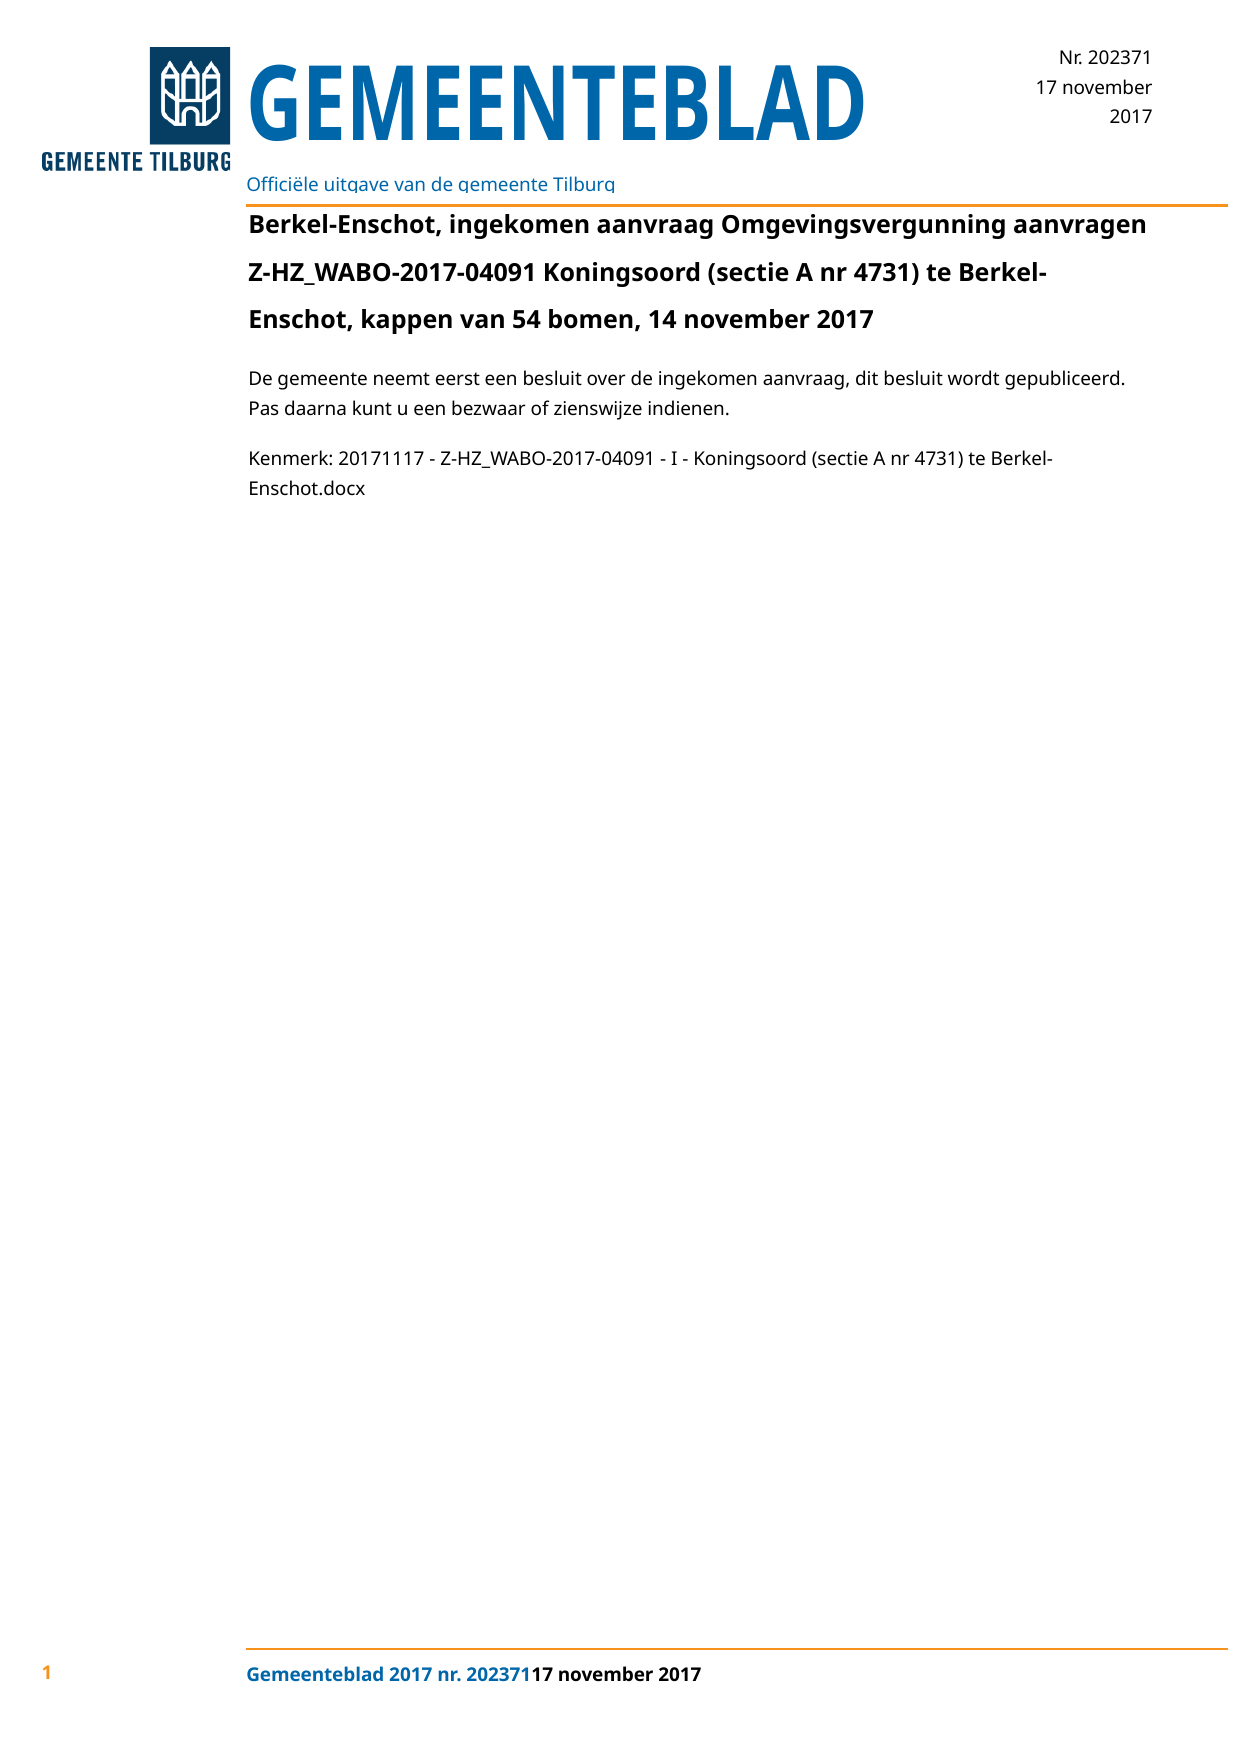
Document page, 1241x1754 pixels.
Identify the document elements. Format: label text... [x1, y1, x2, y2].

text Kenmerk: 20171117 - Z-HZ_WABO-2017-04091 - I - Koningsoord (sectie A nr 4731) te Berkel-Enschot.docx [248, 446, 1152, 501]
picture [41, 47, 231, 172]
text De gemeente neemt eerst een besluit over de ingekomen aanvraag, dit besluit wordt gepubliceerd. Pas daarna kunt u een bezwaar of zienswijze indienen. [248, 366, 1152, 421]
text Berkel-Enschot, ingekomen aanvraag Omgevingsvergunning aanvragen Z-HZ_WABO-2017-04091 Koningsoord (sectie A nr 4731) te Berkel-Enschot, kappen van 54 bomen, 14 november 2017 [248, 207, 1152, 336]
